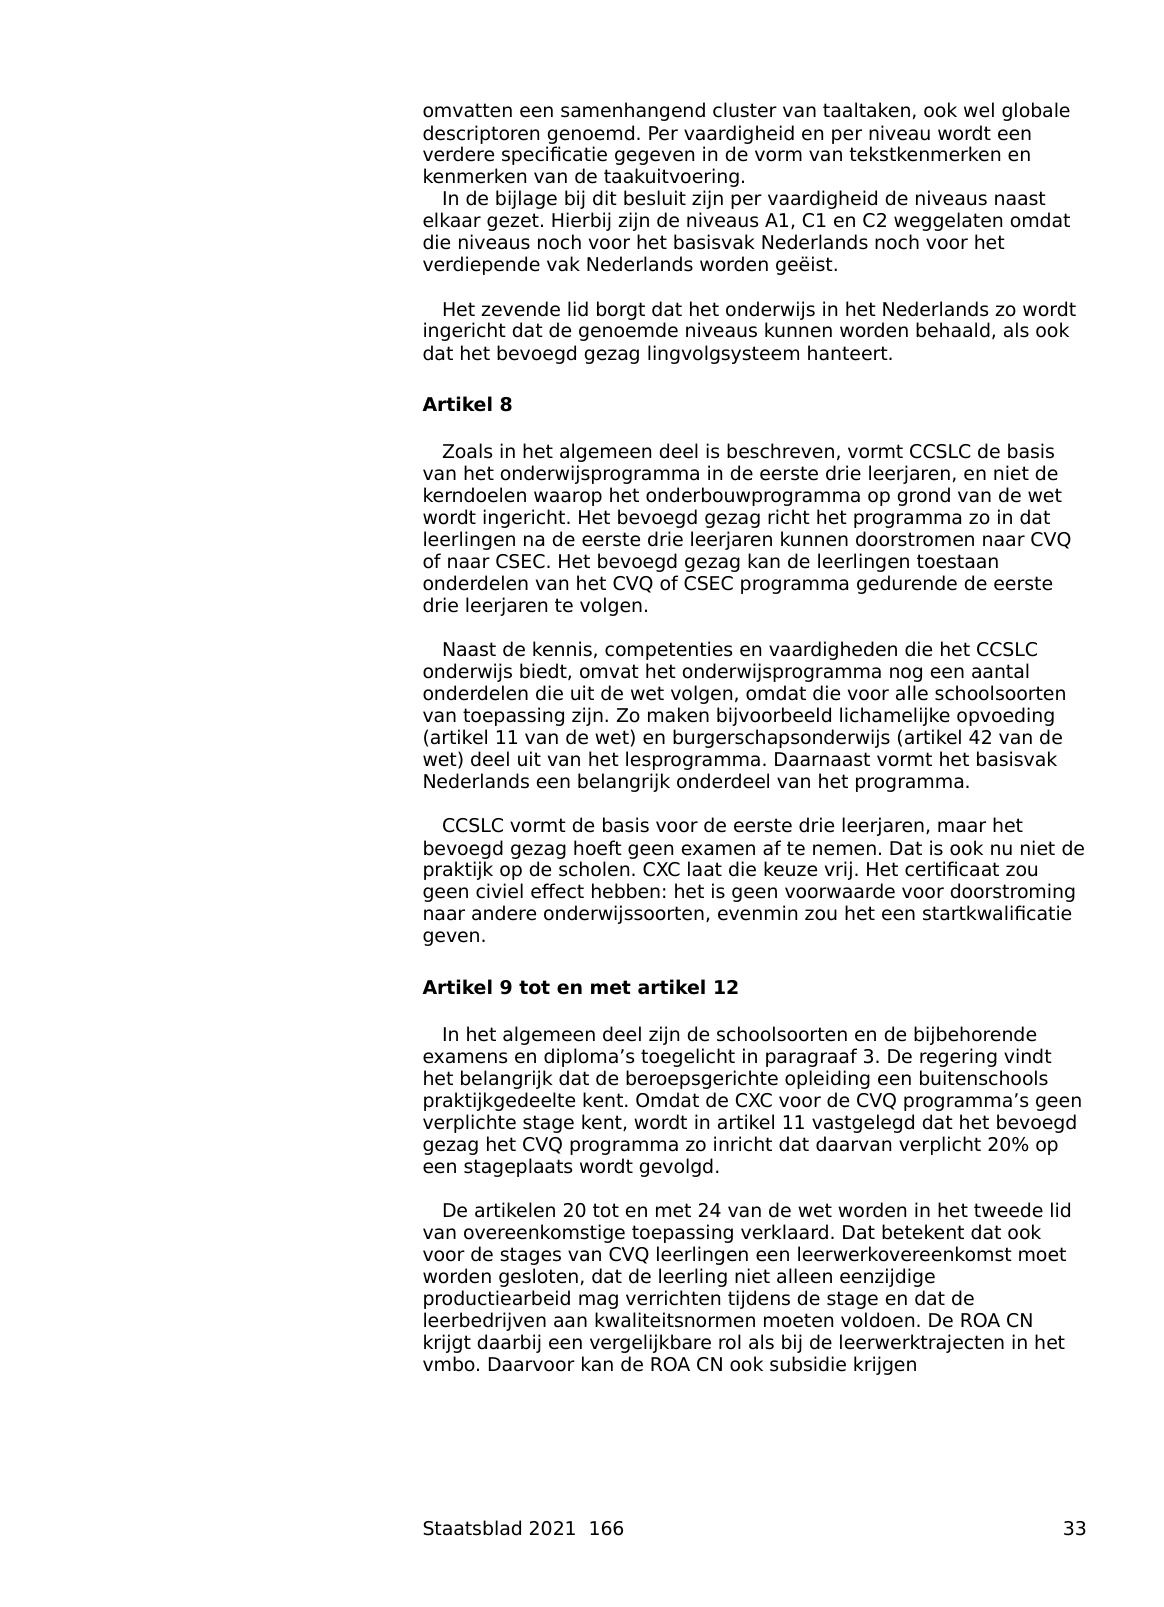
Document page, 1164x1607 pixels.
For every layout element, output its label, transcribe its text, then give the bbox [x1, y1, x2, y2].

text Naast de kennis, competenties en vaardigheden die het CCSLC onderwijs biedt, omvat het onderwijsprogramma nog een aantal onderdelen die uit de wet volgen, omdat die voor alle schoolsoorten van toepassing zijn. Zo maken bijvoorbeeld lichamelijke opvoeding (artikel 11 van de wet) en burgerschapsonderwijs (artikel 42 van de wet) deel uit van het lesprogramma. Daarnaast vormt het basisvak Nederlands een belangrijk onderdeel van het programma. [422, 639, 1087, 793]
subtitle Artikel 9 tot en met artikel 12 [422, 977, 1087, 999]
text omvatten een samenhangend cluster van taaltaken, ook wel globale descriptoren genoemd. Per vaardigheid en per niveau wordt een verdere specificatie gegeven in de vorm van tekstkenmerken en kenmerken van de taakuitvoering. [422, 100, 1087, 188]
text In de bijlage bij dit besluit zijn per vaardigheid de niveaus naast elkaar gezet. Hierbij zijn de niveaus A1, C1 en C2 weggelaten omdat die niveaus noch voor het basisvak Nederlands noch voor het verdiepende vak Nederlands worden geëist. [422, 188, 1087, 276]
text Zoals in het algemeen deel is beschreven, vormt CCSLC de basis van het onderwijsprogramma in de eerste drie leerjaren, en niet de kerndoelen waarop het onderbouwprogramma op grond van de wet wordt ingericht. Het bevoegd gezag richt het programma zo in dat leerlingen na de eerste drie leerjaren kunnen doorstromen naar CVQ of naar CSEC. Het bevoegd gezag kan de leerlingen toestaan onderdelen van het CVQ of CSEC programma gedurende de eerste drie leerjaren te volgen. [422, 441, 1087, 617]
text De artikelen 20 tot en met 24 van de wet worden in het tweede lid van overeenkomstige toepassing verklaard. Dat betekent dat ook voor de stages van CVQ leerlingen een leerwerkovereenkomst moet worden gesloten, dat de leerling niet alleen eenzijdige productiearbeid mag verrichten tijdens de stage en dat de leerbedrijven aan kwaliteitsnormen moeten voldoen. De ROA CN krijgt daarbij een vergelijkbare rol als bij de leerwerktrajecten in het vmbo. Daarvoor kan de ROA CN ook subsidie krijgen [422, 1200, 1087, 1376]
text CCSLC vormt de basis voor de eerste drie leerjaren, maar het bevoegd gezag hoeft geen examen af te nemen. Dat is ook nu niet de praktijk op de scholen. CXC laat die keuze vrij. Het certificaat zou geen civiel effect hebben: het is geen voorwaarde voor doorstroming naar andere onderwijssoorten, evenmin zou het een startkwalificatie geven. [422, 815, 1087, 947]
text In het algemeen deel zijn de schoolsoorten en de bijbehorende examens en diploma’s toegelicht in paragraaf 3. De regering vindt het belangrijk dat de beroepsgerichte opleiding een buitenschools praktijkgedeelte kent. Omdat de CXC voor de CVQ programma’s geen verplichte stage kent, wordt in artikel 11 vastgelegd dat het bevoegd gezag het CVQ programma zo inricht dat daarvan verplicht 20% op een stageplaats wordt gevolgd. [422, 1024, 1087, 1178]
subtitle Artikel 8 [422, 394, 1087, 416]
text Het zevende lid borgt dat het onderwijs in het Nederlands zo wordt ingericht dat de genoemde niveaus kunnen worden behaald, als ook dat het bevoegd gezag lingvolgsysteem hanteert. [422, 298, 1087, 364]
